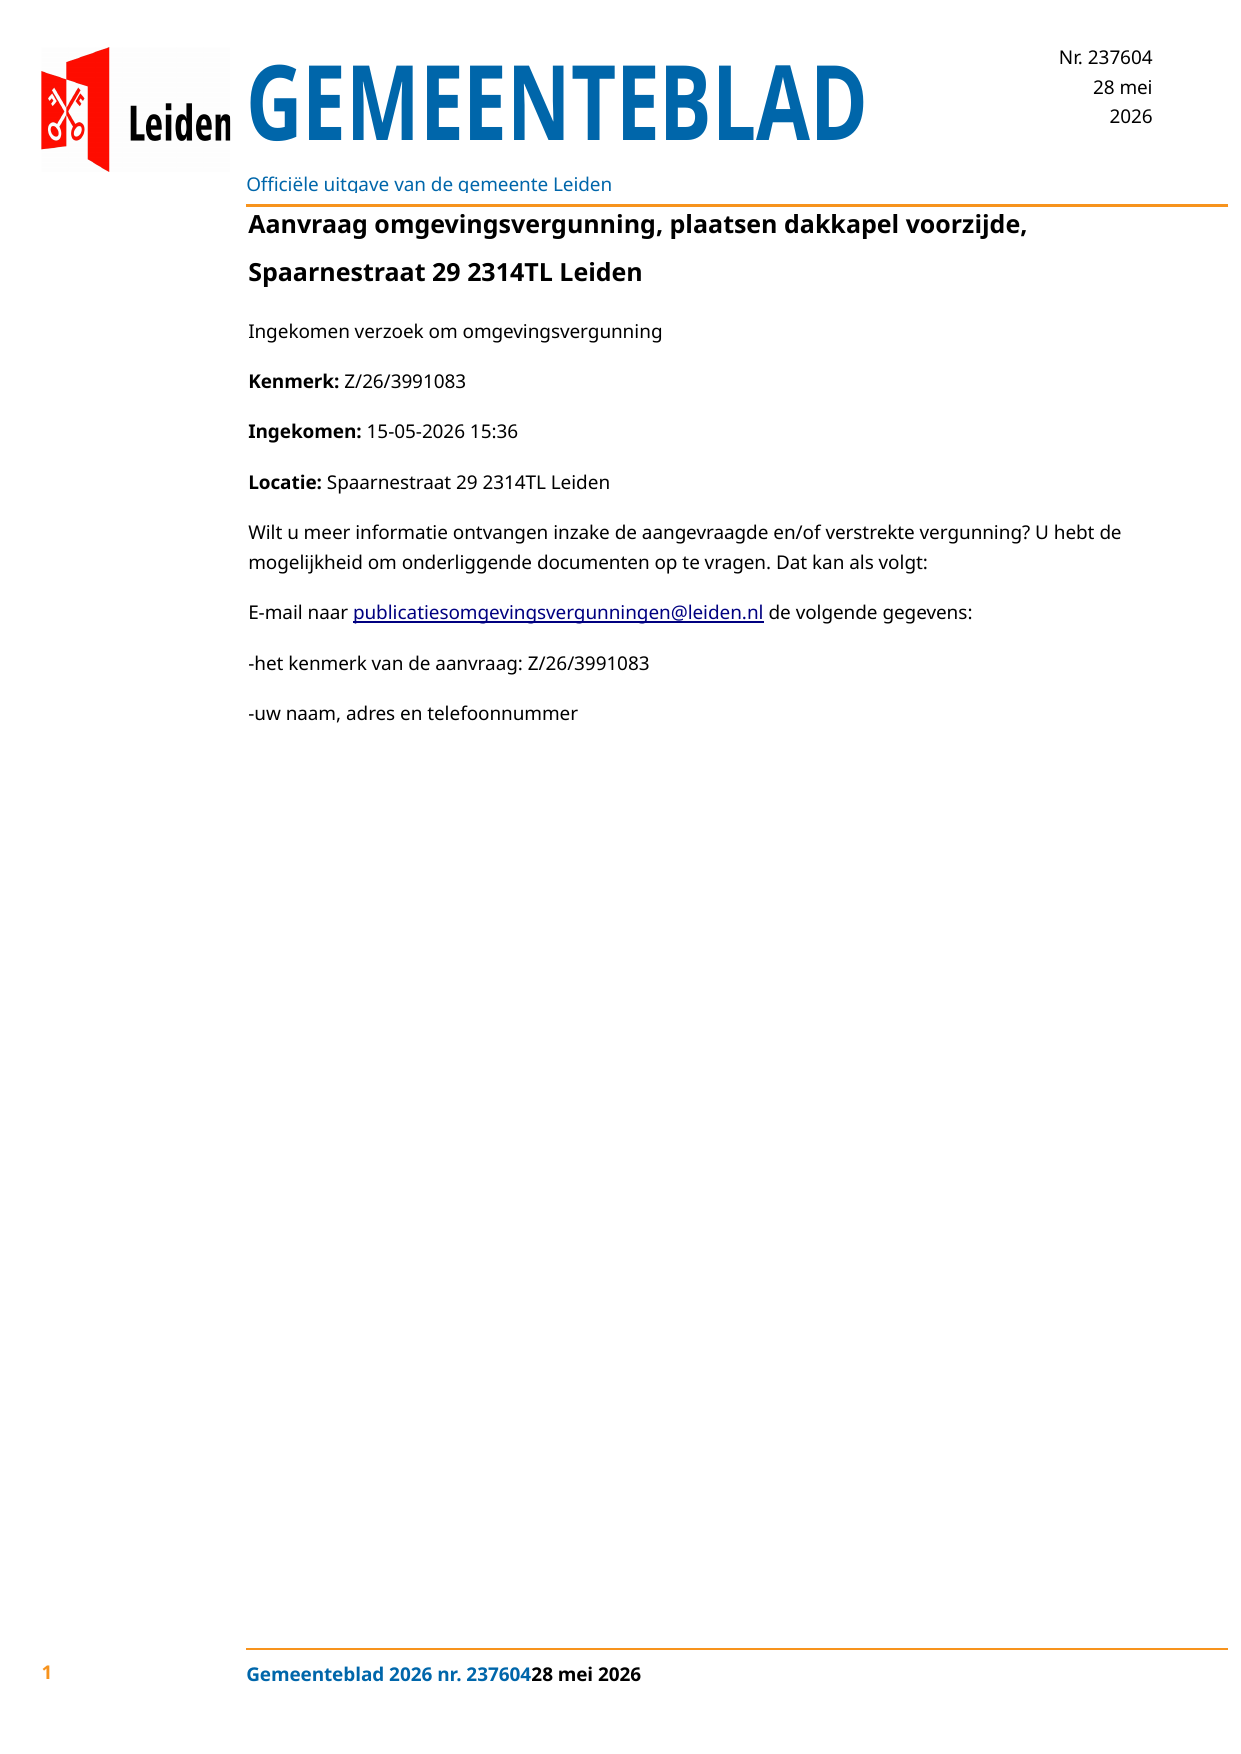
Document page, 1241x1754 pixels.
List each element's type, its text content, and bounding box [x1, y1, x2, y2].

text Ingekomen verzoek om omgevingsvergunning [248, 318, 1152, 344]
text -uw naam, adres en telefoonnummer [248, 700, 1152, 726]
text Ingekomen: 15-05-2026 15:36 [248, 419, 1152, 444]
text E-mail naar publicatiesomgevingsvergunningen@leiden.nl de volgende gegevens: [248, 599, 1152, 625]
text Kenmerk: Z/26/3991083 [248, 368, 1152, 394]
picture [41, 47, 231, 172]
text Locatie: Spaarnestraat 29 2314TL Leiden [248, 469, 1152, 495]
text Wilt u meer informatie ontvangen inzake de aangevraagde en/of verstrekte vergunning? U hebt de mogelijkheid om onderliggende documenten op te vragen. Dat kan als volgt: [248, 519, 1152, 575]
text -het kenmerk van de aanvraag: Z/26/3991083 [248, 650, 1152, 676]
text Aanvraag omgevingsvergunning, plaatsen dakkapel voorzijde, Spaarnestraat 29 2314TL Leiden [248, 207, 1152, 288]
